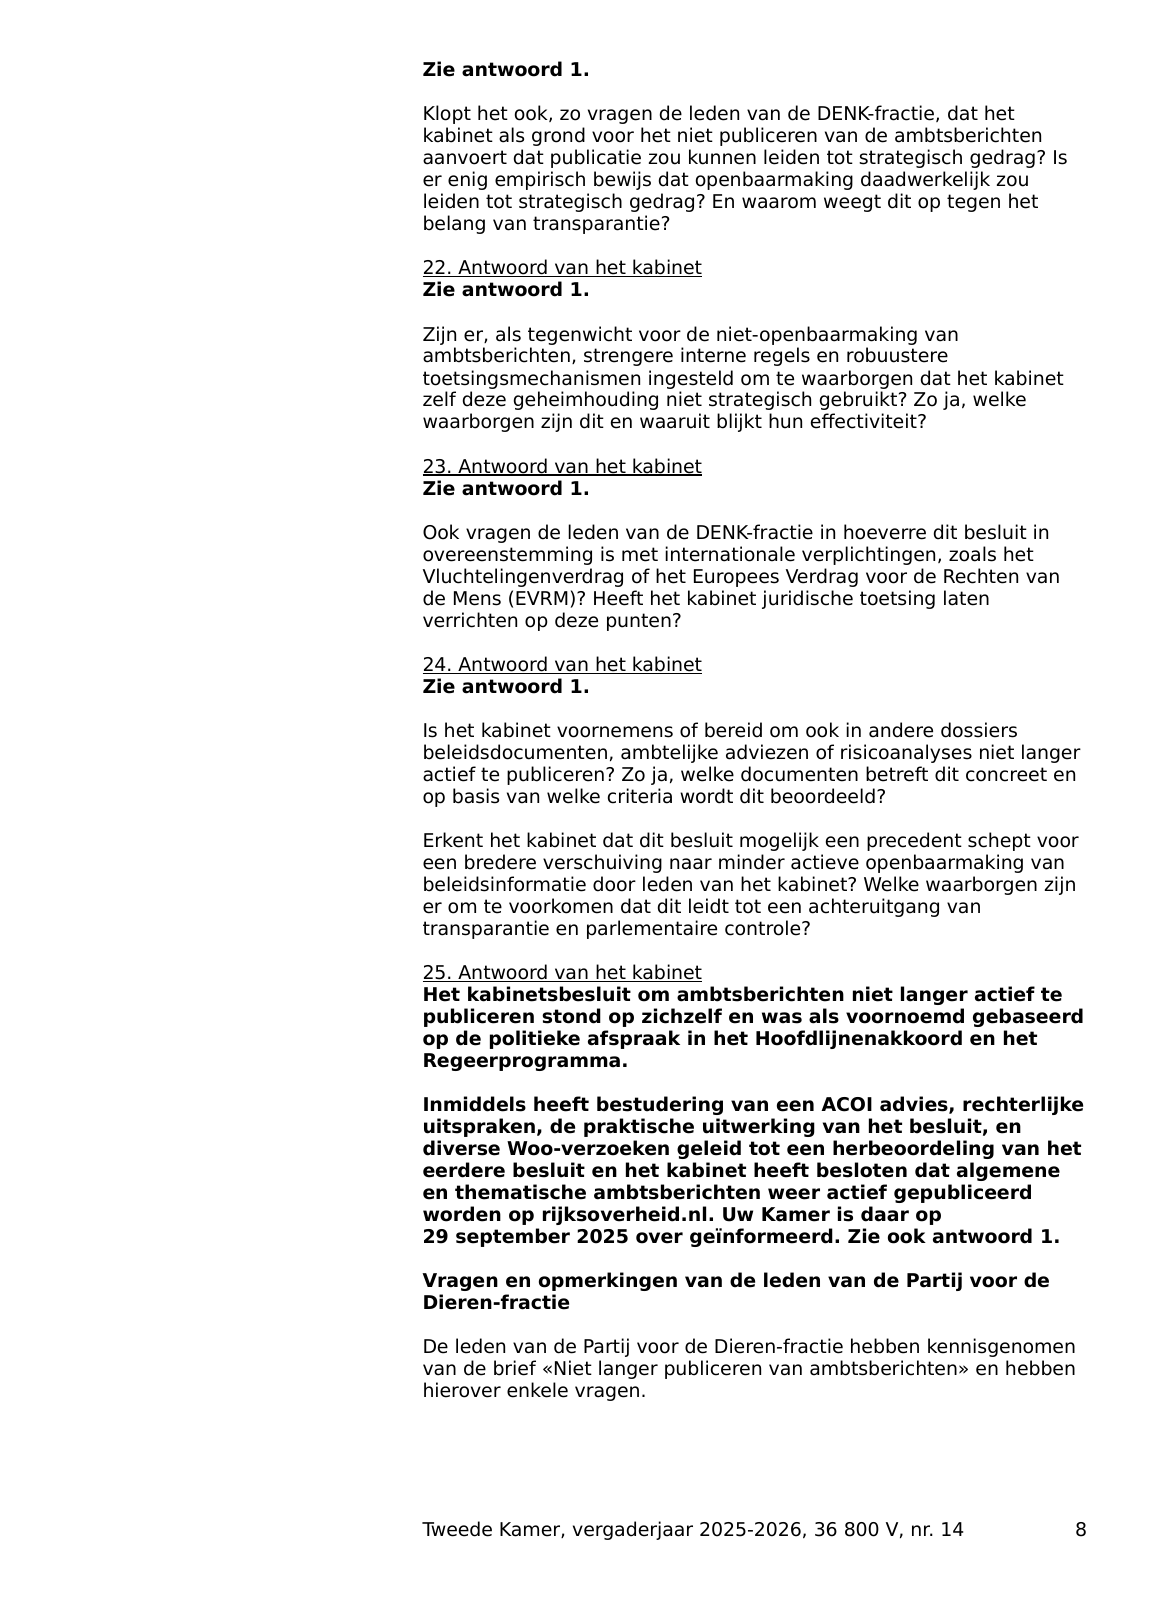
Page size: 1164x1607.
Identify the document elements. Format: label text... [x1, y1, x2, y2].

text Zie antwoord 1. [422, 477, 1087, 499]
text Inmiddels heeft bestudering van een ACOI advies, rechterlijke uitspraken, de praktische uitwerking van het besluit, en diverse Woo-verzoeken geleid tot een herbeoordeling van het eerdere besluit en het kabinet heeft besloten dat algemene en thematische ambtsberichten weer actief gepubliceerd worden op rijksoverheid.nl. Uw Kamer is daar op 29 september 2025 over geïnformeerd. Zie ook antwoord 1. [422, 1094, 1087, 1248]
text Ook vragen de leden van de DENK-fractie in hoeverre dit besluit in overeenstemming is met internationale verplichtingen, zoals het Vluchtelingenverdrag of het Europees Verdrag voor de Rechten van de Mens (EVRM)? Heeft het kabinet juridische toetsing laten verrichten op deze punten? [422, 522, 1087, 632]
text Is het kabinet voornemens of bereid om ook in andere dossiers beleidsdocumenten, ambtelijke adviezen of risicoanalyses niet langer actief te publiceren? Zo ja, welke documenten betreft dit concreet en op basis van welke criteria wordt dit beoordeeld? [422, 720, 1087, 808]
subtitle Vragen en opmerkingen van de leden van de Partij voor de Dieren-fractie [422, 1270, 1087, 1314]
text 24. Antwoord van het kabinet [422, 654, 1087, 676]
text De leden van de Partij voor de Dieren-fractie hebben kennisgenomen van de brief «Niet langer publiceren van ambtsberichten» en hebben hierover enkele vragen. [422, 1336, 1087, 1402]
text 22. Antwoord van het kabinet [422, 257, 1087, 279]
text Zijn er, als tegenwicht voor de niet-openbaarmaking van ambtsberichten, strengere interne regels en robuustere toetsingsmechanismen ingesteld om te waarborgen dat het kabinet zelf deze geheimhouding niet strategisch gebruikt? Zo ja, welke waarborgen zijn dit en waaruit blijkt hun effectiviteit? [422, 323, 1087, 433]
text Zie antwoord 1. [422, 59, 1087, 81]
text 23. Antwoord van het kabinet [422, 456, 1087, 477]
text Zie antwoord 1. [422, 676, 1087, 698]
text Het kabinetsbesluit om ambtsberichten niet langer actief te publiceren stond op zichzelf en was als voornoemd gebaseerd op de politieke afspraak in het Hoofdlijnenakkoord en het Regeerprogramma. [422, 984, 1087, 1072]
text Klopt het ook, zo vragen de leden van de DENK-fractie, dat het kabinet als grond voor het niet publiceren van de ambtsberichten aanvoert dat publicatie zou kunnen leiden tot strategisch gedrag? Is er enig empirisch bewijs dat openbaarmaking daadwerkelijk zou leiden tot strategisch gedrag? En waarom weegt dit op tegen het belang van transparantie? [422, 103, 1087, 235]
text Erkent het kabinet dat dit besluit mogelijk een precedent schept voor een bredere verschuiving naar minder actieve openbaarmaking van beleidsinformatie door leden van het kabinet? Welke waarborgen zijn er om te voorkomen dat dit leidt tot een achteruitgang van transparantie en parlementaire controle? [422, 830, 1087, 940]
text Zie antwoord 1. [422, 279, 1087, 301]
text 25. Antwoord van het kabinet [422, 962, 1087, 984]
